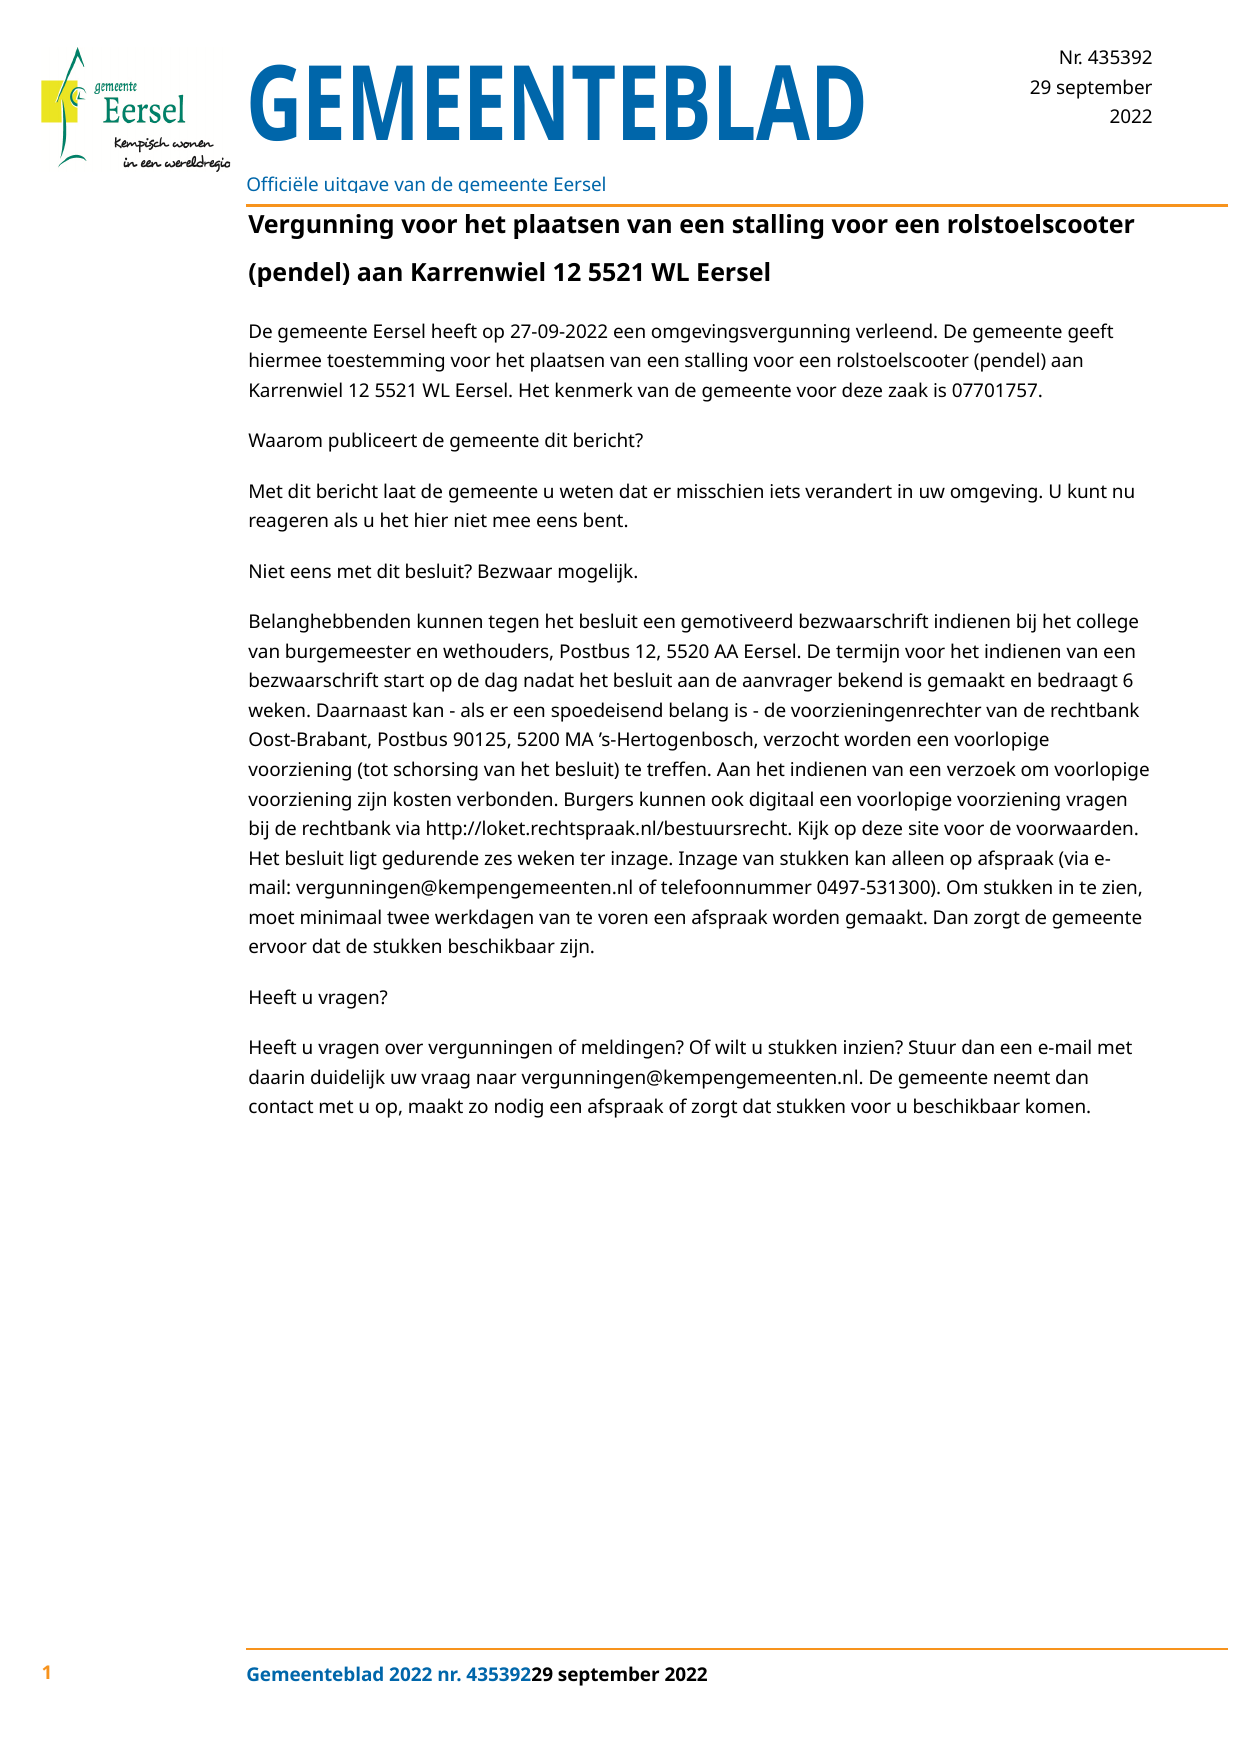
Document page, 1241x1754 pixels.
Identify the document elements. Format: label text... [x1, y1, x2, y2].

text Belanghebbenden kunnen tegen het besluit een gemotiveerd bezwaarschrift indienen bij het college van burgemeester en wethouders, Postbus 12, 5520 AA Eersel. De termijn voor het indienen van een bezwaarschrift start op de dag nadat het besluit aan de aanvrager bekend is gemaakt en bedraagt 6 weken. Daarnaast kan - als er een spoedeisend belang is - de voorzieningenrechter van de rechtbank Oost-Brabant, Postbus 90125, 5200 MA ’s-Hertogenbosch, verzocht worden een voorlopige voorziening (tot schorsing van het besluit) te treffen. Aan het indienen van een verzoek om voorlopige voorziening zijn kosten verbonden. Burgers kunnen ook digitaal een voorlopige voorziening vragen bij de rechtbank via http://loket.rechtspraak.nl/bestuursrecht. Kijk op deze site voor de voorwaarden. Het besluit ligt gedurende zes weken ter inzage. Inzage van stukken kan alleen op afspraak (via e-mail: vergunningen@kempengemeenten.nl of telefoonnummer 0497-531300). Om stukken in te zien, moet minimaal twee werkdagen van te voren een afspraak worden gemaakt. Dan zorgt de gemeente ervoor dat de stukken beschikbaar zijn. [248, 608, 1152, 959]
picture [41, 47, 231, 172]
text Heeft u vragen? [248, 984, 1152, 1010]
text Vergunning voor het plaatsen van een stalling voor een rolstoelscooter (pendel) aan Karrenwiel 12 5521 WL Eersel [248, 207, 1152, 288]
text De gemeente Eersel heeft op 27-09-2022 een omgevingsvergunning verleend. De gemeente geeft hiermee toestemming voor het plaatsen van een stalling voor een rolstoelscooter (pendel) aan Karrenwiel 12 5521 WL Eersel. Het kenmerk van de gemeente voor deze zaak is 07701757. [248, 318, 1152, 403]
text Niet eens met dit besluit? Bezwaar mogelijk. [248, 558, 1152, 584]
text Waarom publiceert de gemeente dit bericht? [248, 427, 1152, 453]
text Heeft u vragen over vergunningen of meldingen? Of wilt u stukken inzien? Stuur dan een e-mail met daarin duidelijk uw vraag naar vergunningen@kempengemeenten.nl. De gemeente neemt dan contact met u op, maakt zo nodig een afspraak of zorgt dat stukken voor u beschikbaar komen. [248, 1034, 1152, 1119]
text Met dit bericht laat de gemeente u weten dat er misschien iets verandert in uw omgeving. U kunt nu reageren als u het hier niet mee eens bent. [248, 478, 1152, 533]
